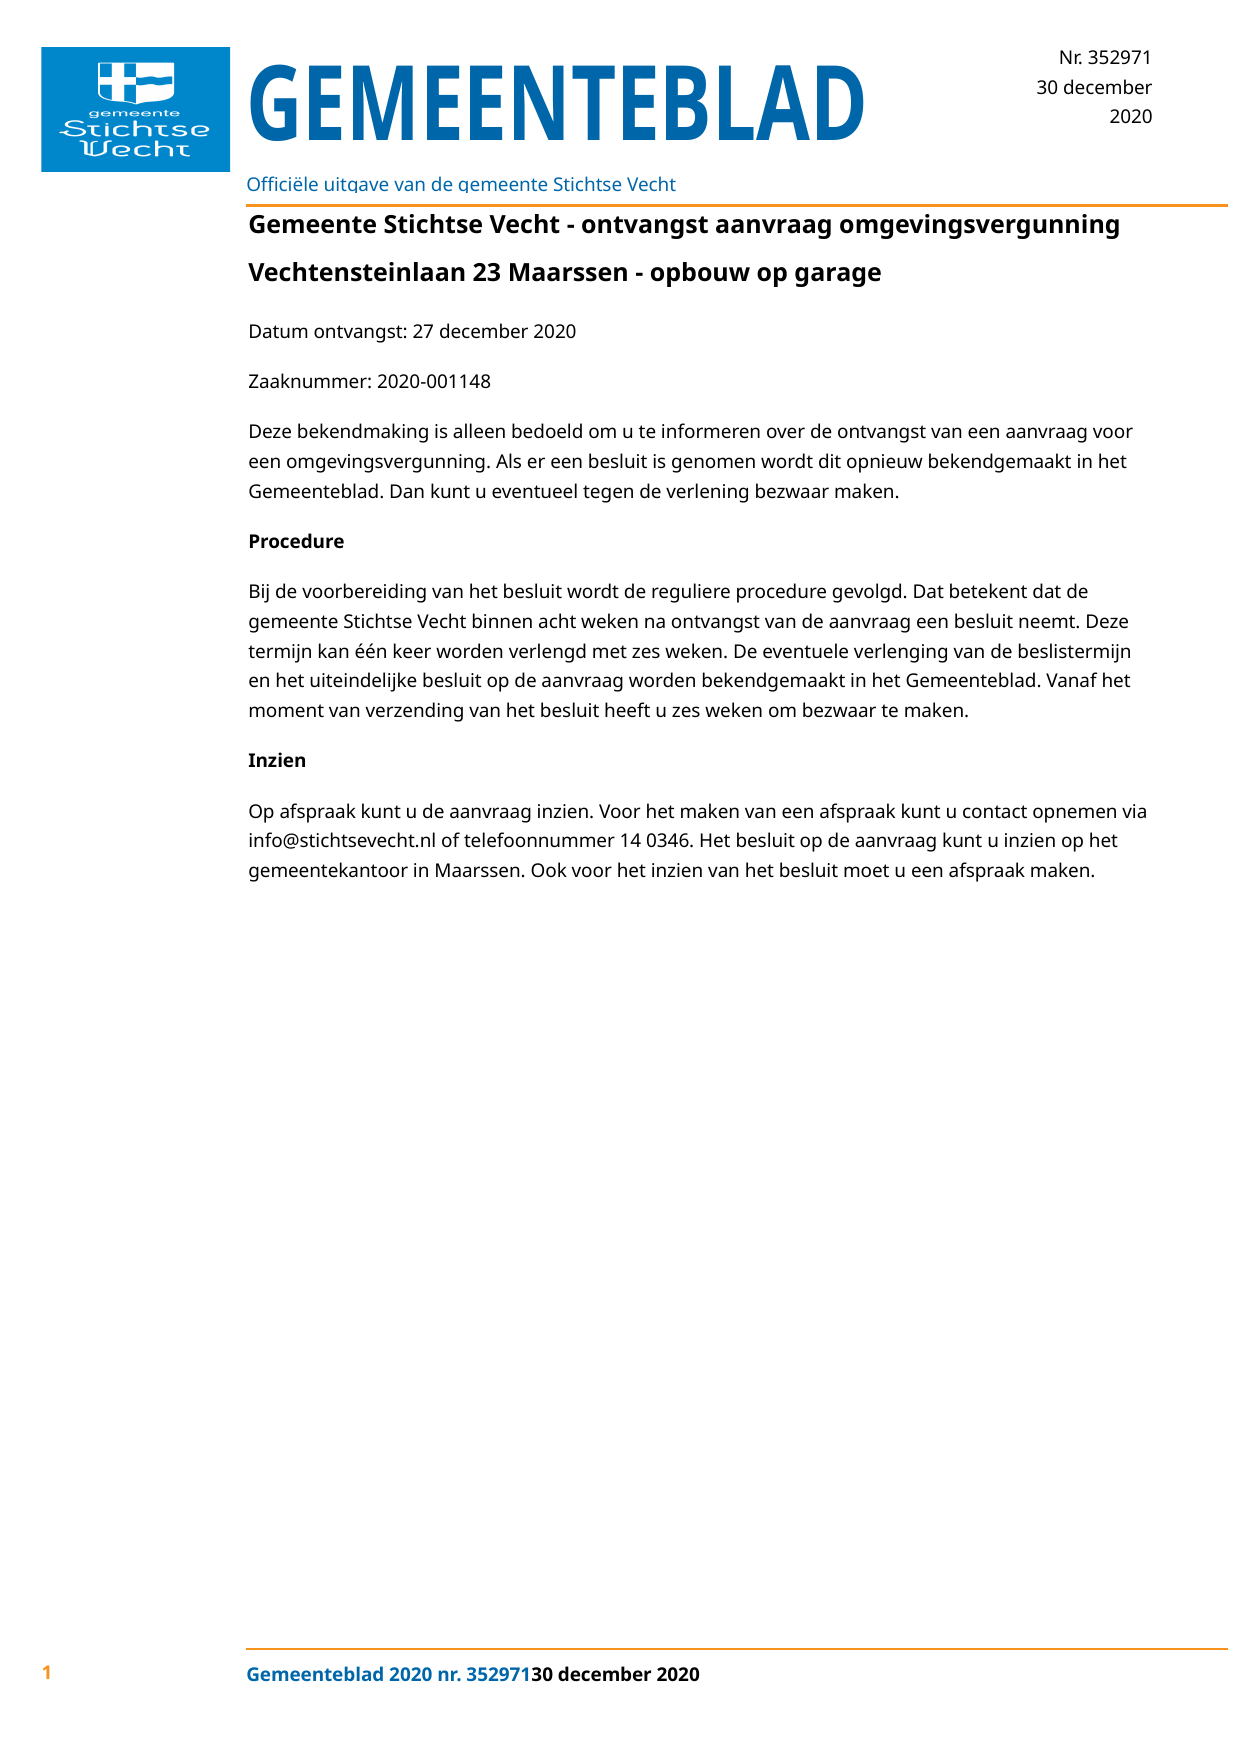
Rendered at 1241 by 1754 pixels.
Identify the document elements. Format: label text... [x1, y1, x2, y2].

text Deze bekendmaking is alleen bedoeld om u te informeren over de ontvangst van een aanvraag voor een omgevingsvergunning. Als er een besluit is genomen wordt dit opnieuw bekendgemaakt in het Gemeenteblad. Dan kunt u eventueel tegen de verlening bezwaar maken. [248, 419, 1152, 504]
text Gemeente Stichtse Vecht - ontvangst aanvraag omgevingsvergunning Vechtensteinlaan 23 Maarssen - opbouw op garage [248, 207, 1152, 288]
text Procedure [248, 528, 1152, 554]
text Inzien [248, 747, 1152, 773]
picture [137, 63, 174, 103]
text Datum ontvangst: 27 december 2020 [248, 318, 1152, 344]
picture [99, 63, 135, 101]
text Op afspraak kunt u de aanvraag inzien. Voor het maken van een afspraak kunt u contact opnemen via info@stichtsevecht.nl of telefoonnummer 14 0346. Het besluit op de aanvraag kunt u inzien op het gemeentekantoor in Maarssen. Ook voor het inzien van het besluit moet u een afspraak maken. [248, 798, 1152, 883]
text Bij de voorbereiding van het besluit wordt de reguliere procedure gevolgd. Dat betekent dat de gemeente Stichtse Vecht binnen acht weken na ontvangst van de aanvraag een besluit neemt. Deze termijn kan één keer worden verlengd met zes weken. De eventuele verlenging van de beslistermijn en het uiteindelijke besluit op de aanvraag worden bekendgemaakt in het Gemeenteblad. Vanaf het moment van verzending van het besluit heeft u zes weken om bezwaar te maken. [248, 579, 1152, 723]
text Zaaknummer: 2020-001148 [248, 368, 1152, 394]
